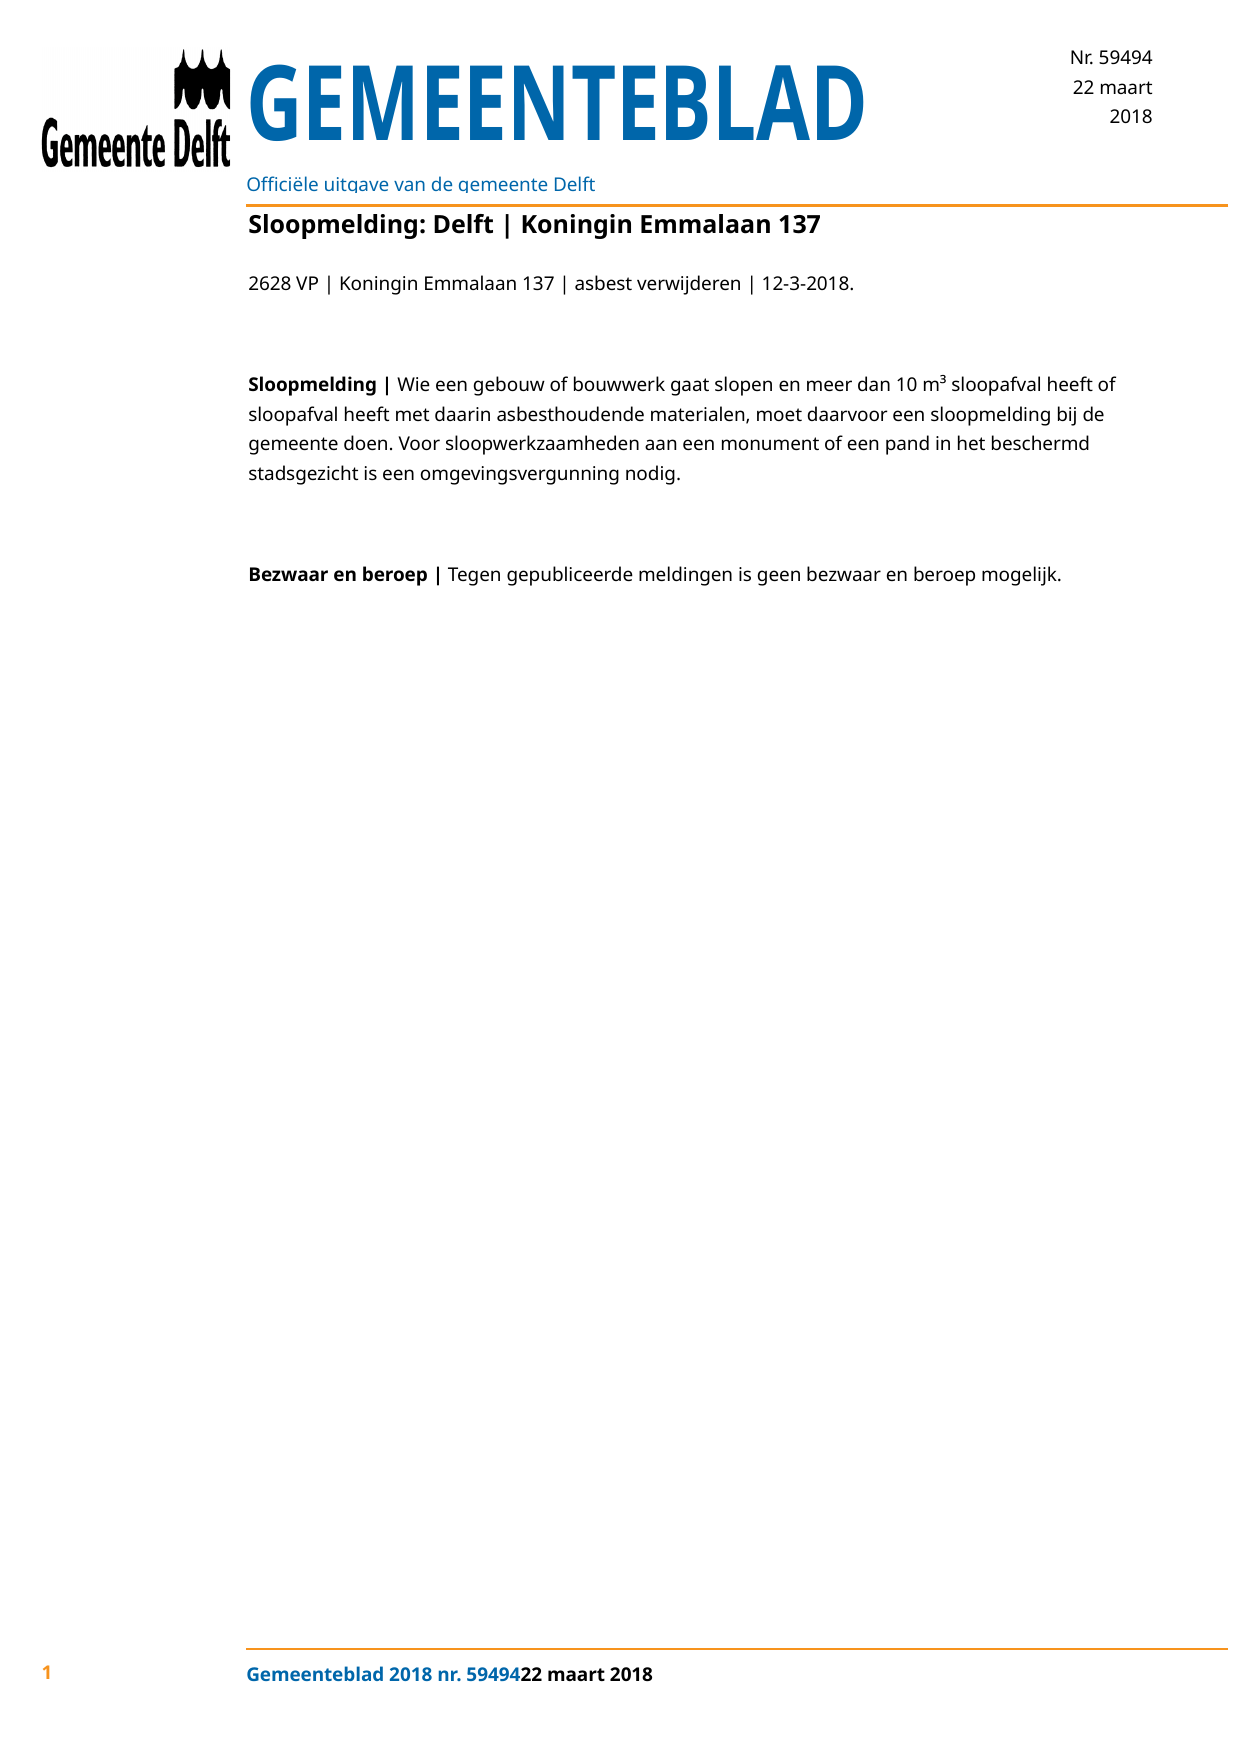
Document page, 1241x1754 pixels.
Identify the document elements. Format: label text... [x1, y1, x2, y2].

text Sloopmelding | Wie een gebouw of bouwwerk gaat slopen en meer dan 10 m³ sloopafval heeft of sloopafval heeft met daarin asbesthoudende materialen, moet daarvoor een sloopmelding bij de gemeente doen. Voor sloopwerkzaamheden aan een monument of een pand in het beschermd stadsgezicht is een omgevingsvergunning nodig. [248, 371, 1152, 486]
text Sloopmelding: Delft | Koningin Emmalaan 137 [248, 207, 1152, 241]
text Bezwaar en beroep | Tegen gepubliceerde meldingen is geen bezwaar en beroep mogelijk. [248, 561, 1152, 586]
text 2628 VP | Koningin Emmalaan 137 | asbest verwijderen | 12-3-2018. [248, 270, 1152, 296]
picture [41, 47, 231, 172]
